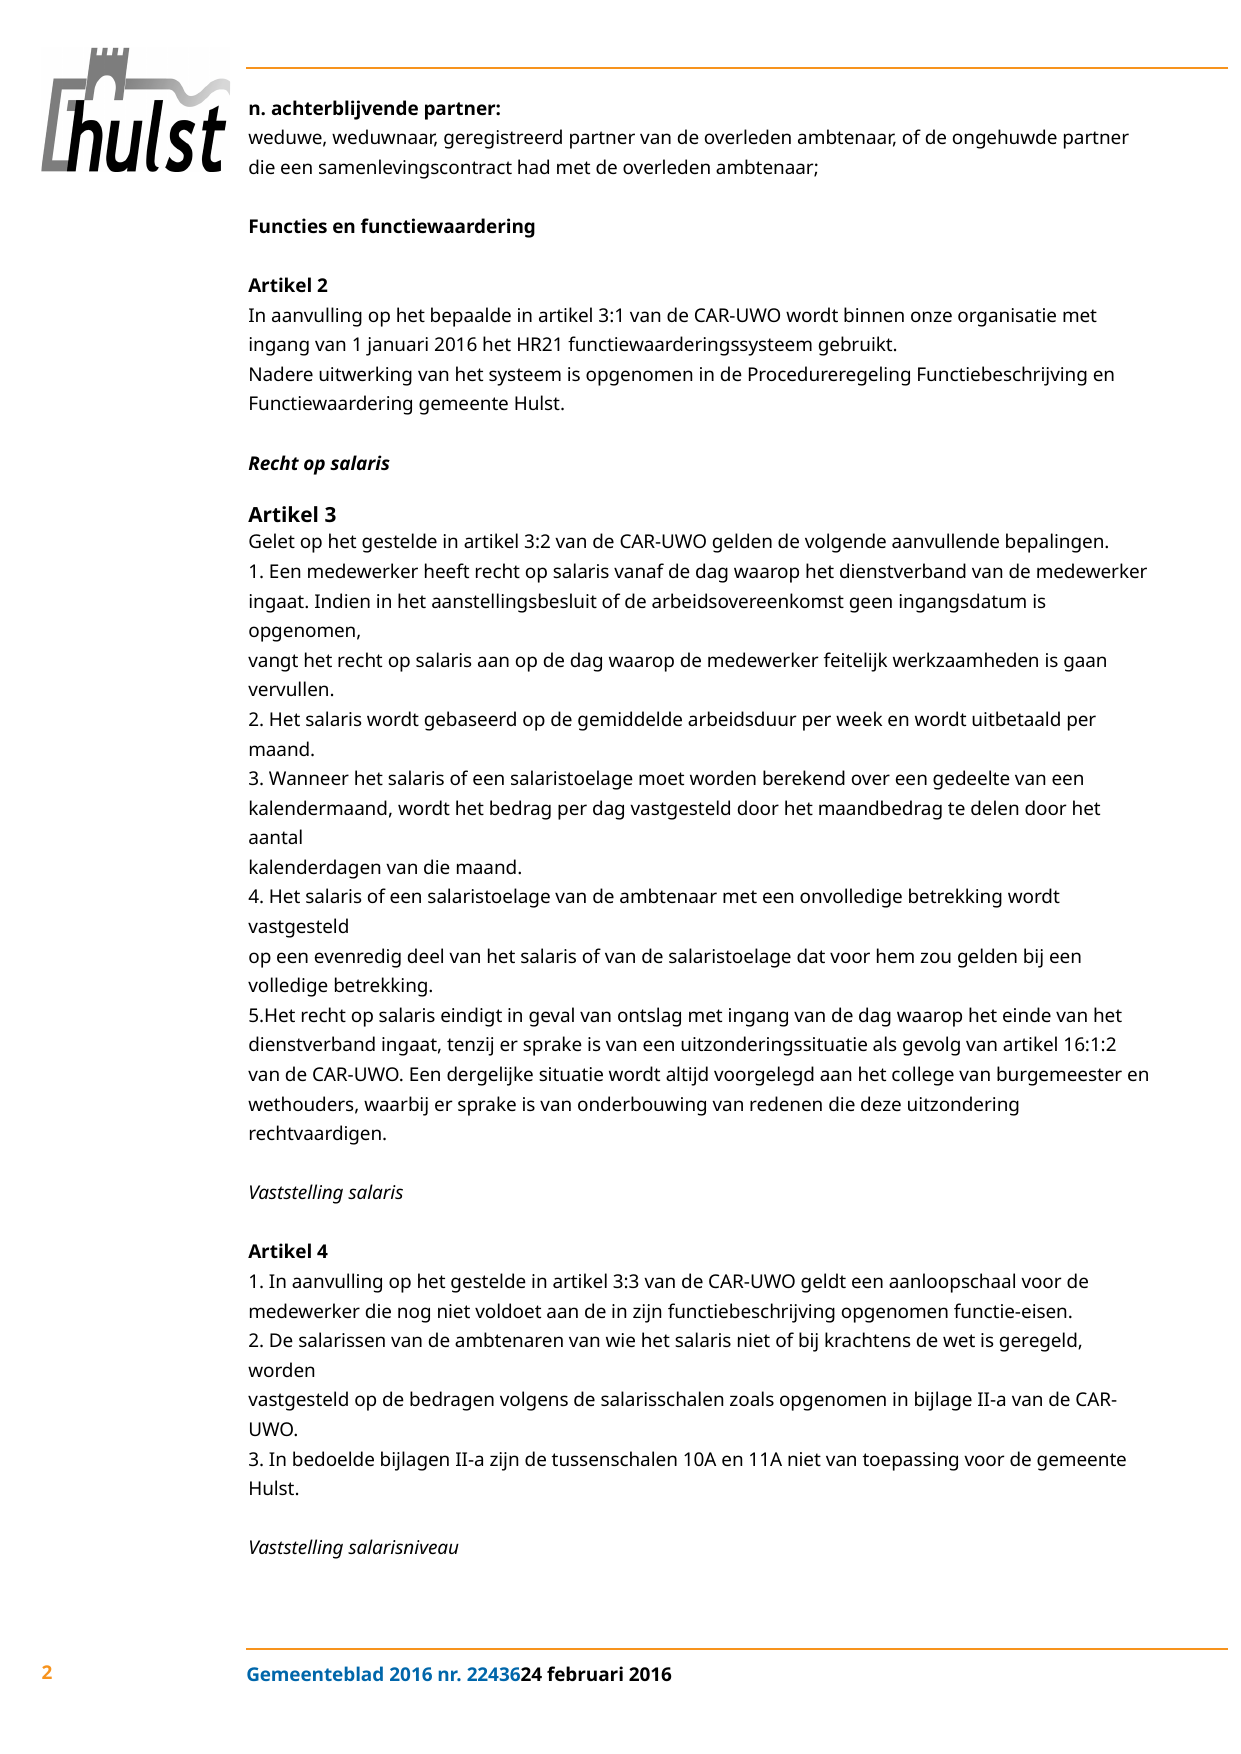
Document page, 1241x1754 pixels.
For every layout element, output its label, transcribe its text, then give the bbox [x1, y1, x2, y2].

text Nadere uitwerking van het systeem is opgenomen in de Procedureregeling Functiebeschrijving en Functiewaardering gemeente Hulst. [248, 361, 1152, 416]
text In aanvulling op het bepaalde in artikel 3:1 van de CAR-UWO wordt binnen onze organisatie met ingang van 1 januari 2016 het HR21 functiewaarderingssysteem gebruikt. [248, 302, 1152, 357]
text dienstverband ingaat, tenzij er sprake is van een uitzonderingssituatie als gevolg van artikel 16:1:2 van de CAR-UWO. Een dergelijke situatie wordt altijd voorgelegd aan het college van burgemeester en wethouders, waarbij er sprake is van onderbouwing van redenen die deze uitzondering rechtvaardigen. [248, 1032, 1152, 1146]
text kalendermaand, wordt het bedrag per dag vastgesteld door het maandbedrag te delen door het aantal [248, 795, 1152, 850]
text Artikel 4 [248, 1239, 1152, 1264]
text volledige betrekking. [248, 972, 1152, 998]
text Vaststelling salarisniveau [248, 1534, 1152, 1560]
text vervullen. [248, 677, 1152, 702]
picture [41, 47, 231, 172]
text ingaat. Indien in het aanstellingsbesluit of de arbeidsovereenkomst geen ingangsdatum is opgenomen, [248, 588, 1152, 643]
text medewerker die nog niet voldoet aan de in zijn functiebeschrijving opgenomen functie-eisen. [248, 1298, 1152, 1323]
text 2. De salarissen van de ambtenaren van wie het salaris niet of bij krachtens de wet is geregeld, worden [248, 1327, 1152, 1383]
text vangt het recht op salaris aan op de dag waarop de medewerker feitelijk werkzaamheden is gaan [248, 647, 1152, 673]
text 5.Het recht op salaris eindigt in geval van ontslag met ingang van de dag waarop het einde van het [248, 1002, 1152, 1028]
text 1. In aanvulling op het gestelde in artikel 3:3 van de CAR-UWO geldt een aanloopschaal voor de [248, 1268, 1152, 1294]
text 3. In bedoelde bijlagen II-a zijn de tussenschalen 10A en 11A niet van toepassing voor de gemeente Hulst. [248, 1446, 1152, 1501]
text weduwe, weduwnaar, geregistreerd partner van de overleden ambtenaar, of de ongehuwde partner die een samenlevingscontract had met de overleden ambtenaar; [248, 124, 1152, 180]
text vastgesteld op de bedragen volgens de salarisschalen zoals opgenomen in bijlage II-a van de CAR-UWO. [248, 1387, 1152, 1442]
text kalenderdagen van die maand. [248, 854, 1152, 880]
text n. achterblijvende partner: [248, 95, 1152, 121]
text 3. Wanneer het salaris of een salaristoelage moet worden berekend over een gedeelte van een [248, 765, 1152, 791]
text Gelet op het gestelde in artikel 3:2 van de CAR-UWO gelden de volgende aanvullende bepalingen. [248, 529, 1152, 554]
text Vaststelling salaris [248, 1179, 1152, 1205]
text Artikel 3 [248, 500, 1152, 529]
text 1. Een medewerker heeft recht op salaris vanaf de dag waarop het dienstverband van de medewerker [248, 558, 1152, 584]
text Artikel 2 [248, 272, 1152, 298]
text Recht op salaris [248, 450, 1152, 476]
text 4. Het salaris of een salaristoelage van de ambtenaar met een onvolledige betrekking wordt vastgesteld [248, 884, 1152, 939]
text Functies en functiewaardering [248, 213, 1152, 239]
text op een evenredig deel van het salaris of van de salaristoelage dat voor hem zou gelden bij een [248, 943, 1152, 968]
text 2. Het salaris wordt gebaseerd op de gemiddelde arbeidsduur per week en wordt uitbetaald per maand. [248, 706, 1152, 761]
